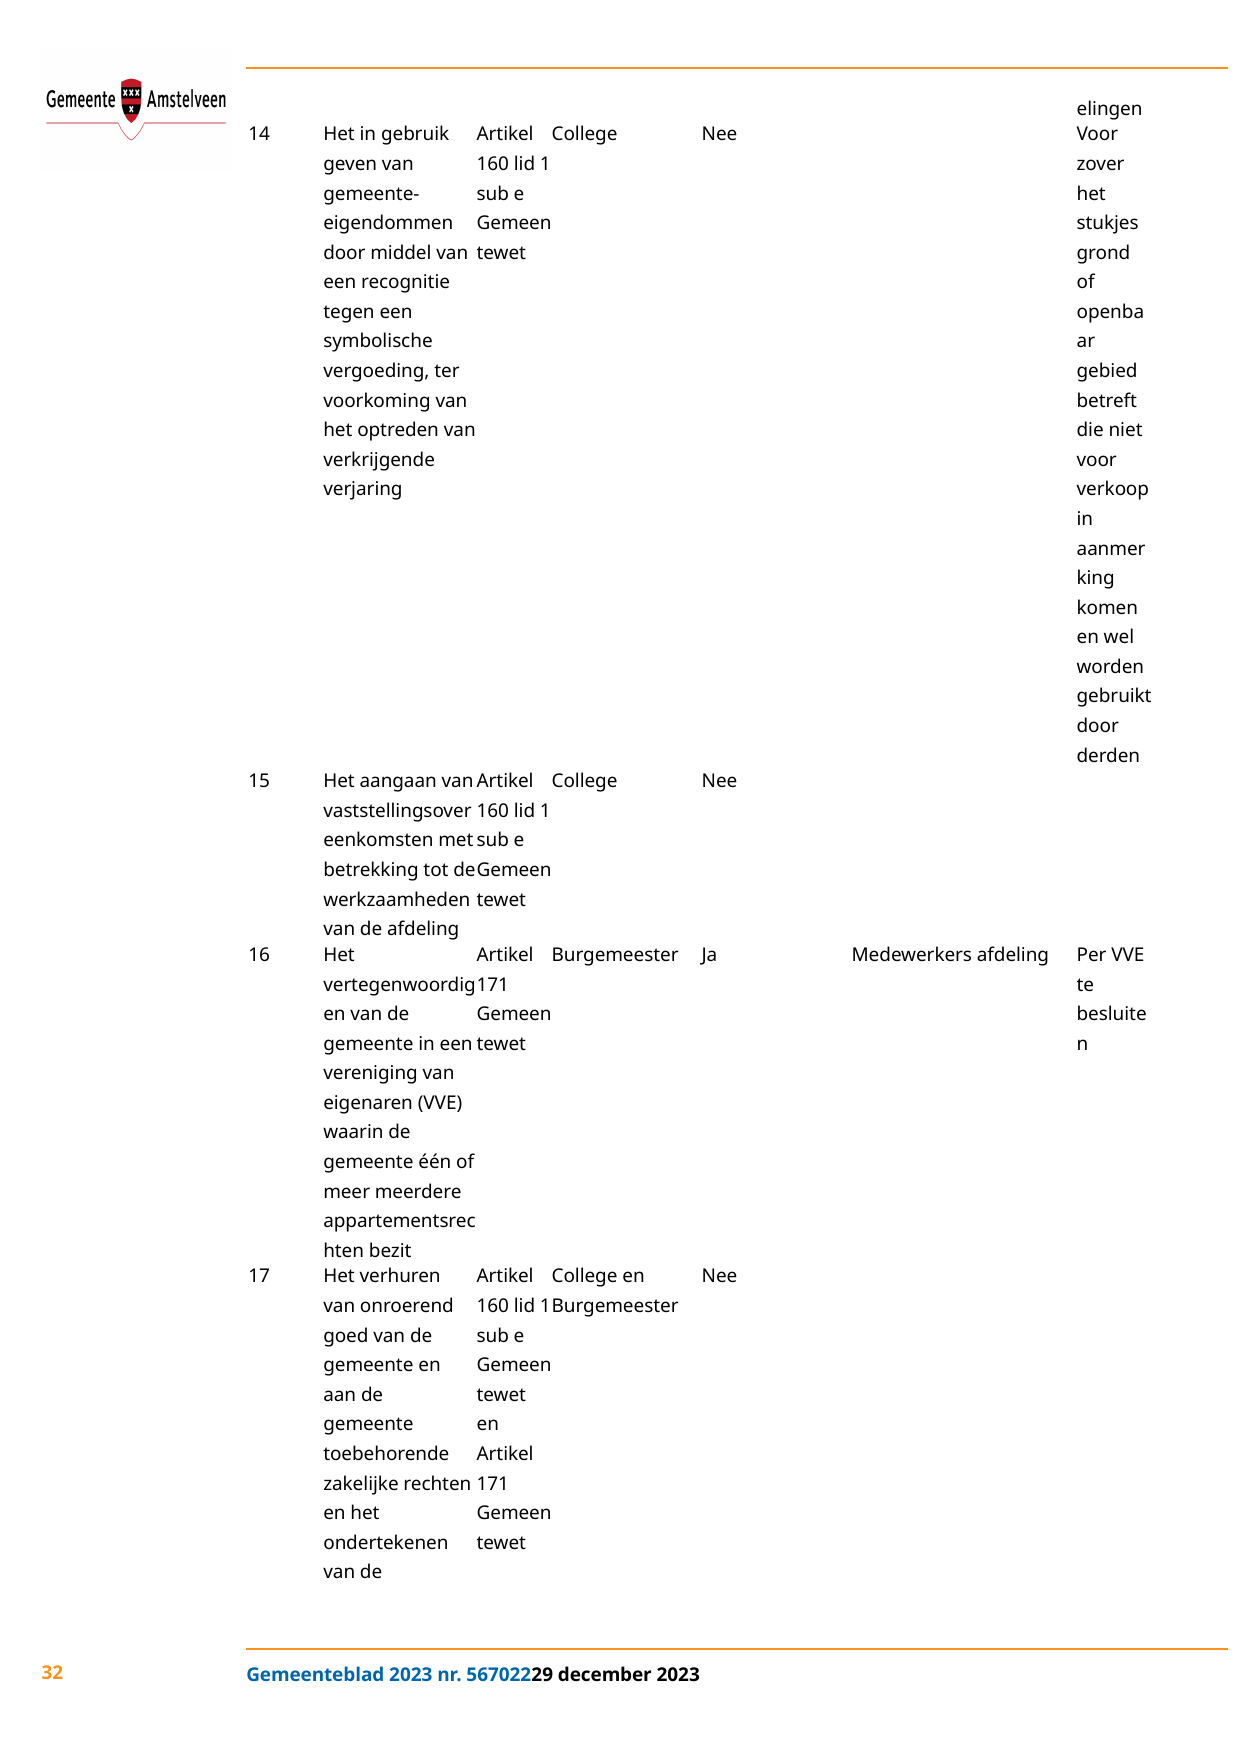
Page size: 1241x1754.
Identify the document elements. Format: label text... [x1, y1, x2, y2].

table_cell [248, 95, 323, 121]
table_cell Het aangaan van vaststellingsovereenkomsten met betrekking tot de werkzaamheden van de afdeling [323, 768, 476, 941]
table_cell Het in gebruik geven van gemeente-eigendommen door middel van een recognitie tegen een symbolische vergoeding, ter voorkoming van het optreden van verkrijgende verjaring [323, 121, 476, 767]
table_cell 14 [248, 121, 323, 767]
table_cell 15 [248, 768, 323, 941]
table_cell Burgemeester [551, 941, 701, 1263]
table_cell [551, 95, 701, 121]
table_cell Medewerkers afdeling [851, 941, 1076, 1263]
table_cell 17 [248, 1263, 323, 1584]
table_cell Per VVE te besluiten [1076, 941, 1152, 1263]
table_cell Artikel 171 Gemeentewet [476, 941, 551, 1263]
table_cell [323, 95, 476, 121]
table_cell Nee [701, 768, 851, 941]
picture [41, 47, 231, 172]
table_cell [851, 768, 1076, 941]
table_cell elingen [1076, 95, 1152, 121]
table_cell Artikel 160 lid 1 sub e Gemeentewet [476, 121, 551, 767]
table_cell College [551, 768, 701, 941]
table_cell [851, 121, 1076, 767]
table_cell Nee [701, 1263, 851, 1584]
table_cell College en Burgemeester [551, 1263, 701, 1584]
table_cell [701, 95, 851, 121]
table_cell Artikel 160 lid 1 sub e Gemeentewet en Artikel 171 Gemeentewet [476, 1263, 551, 1584]
table_cell Ja [701, 941, 851, 1263]
table_cell Het verhuren van onroerend goed van de gemeente en aan de gemeente toebehorende zakelijke rechten en het ondertekenen van de [323, 1263, 476, 1584]
table_cell Het vertegenwoordigen van de gemeente in een vereniging van eigenaren (VVE) waarin de gemeente één of meer meerdere appartementsrechten bezit [323, 941, 476, 1263]
table_cell [851, 1263, 1076, 1584]
table_cell College [551, 121, 701, 767]
table_cell [1076, 1263, 1152, 1584]
table_cell Artikel 160 lid 1 sub e Gemeentewet [476, 768, 551, 941]
table_cell Nee [701, 121, 851, 767]
table_cell [851, 95, 1076, 121]
table_cell Voor zover het stukjes grond of openbaar gebied betreft die niet voor verkoop in aanmerking komen en wel worden gebruikt door derden [1076, 121, 1152, 767]
table_cell [1076, 768, 1152, 941]
table_cell 16 [248, 941, 323, 1263]
table_cell [476, 95, 551, 121]
